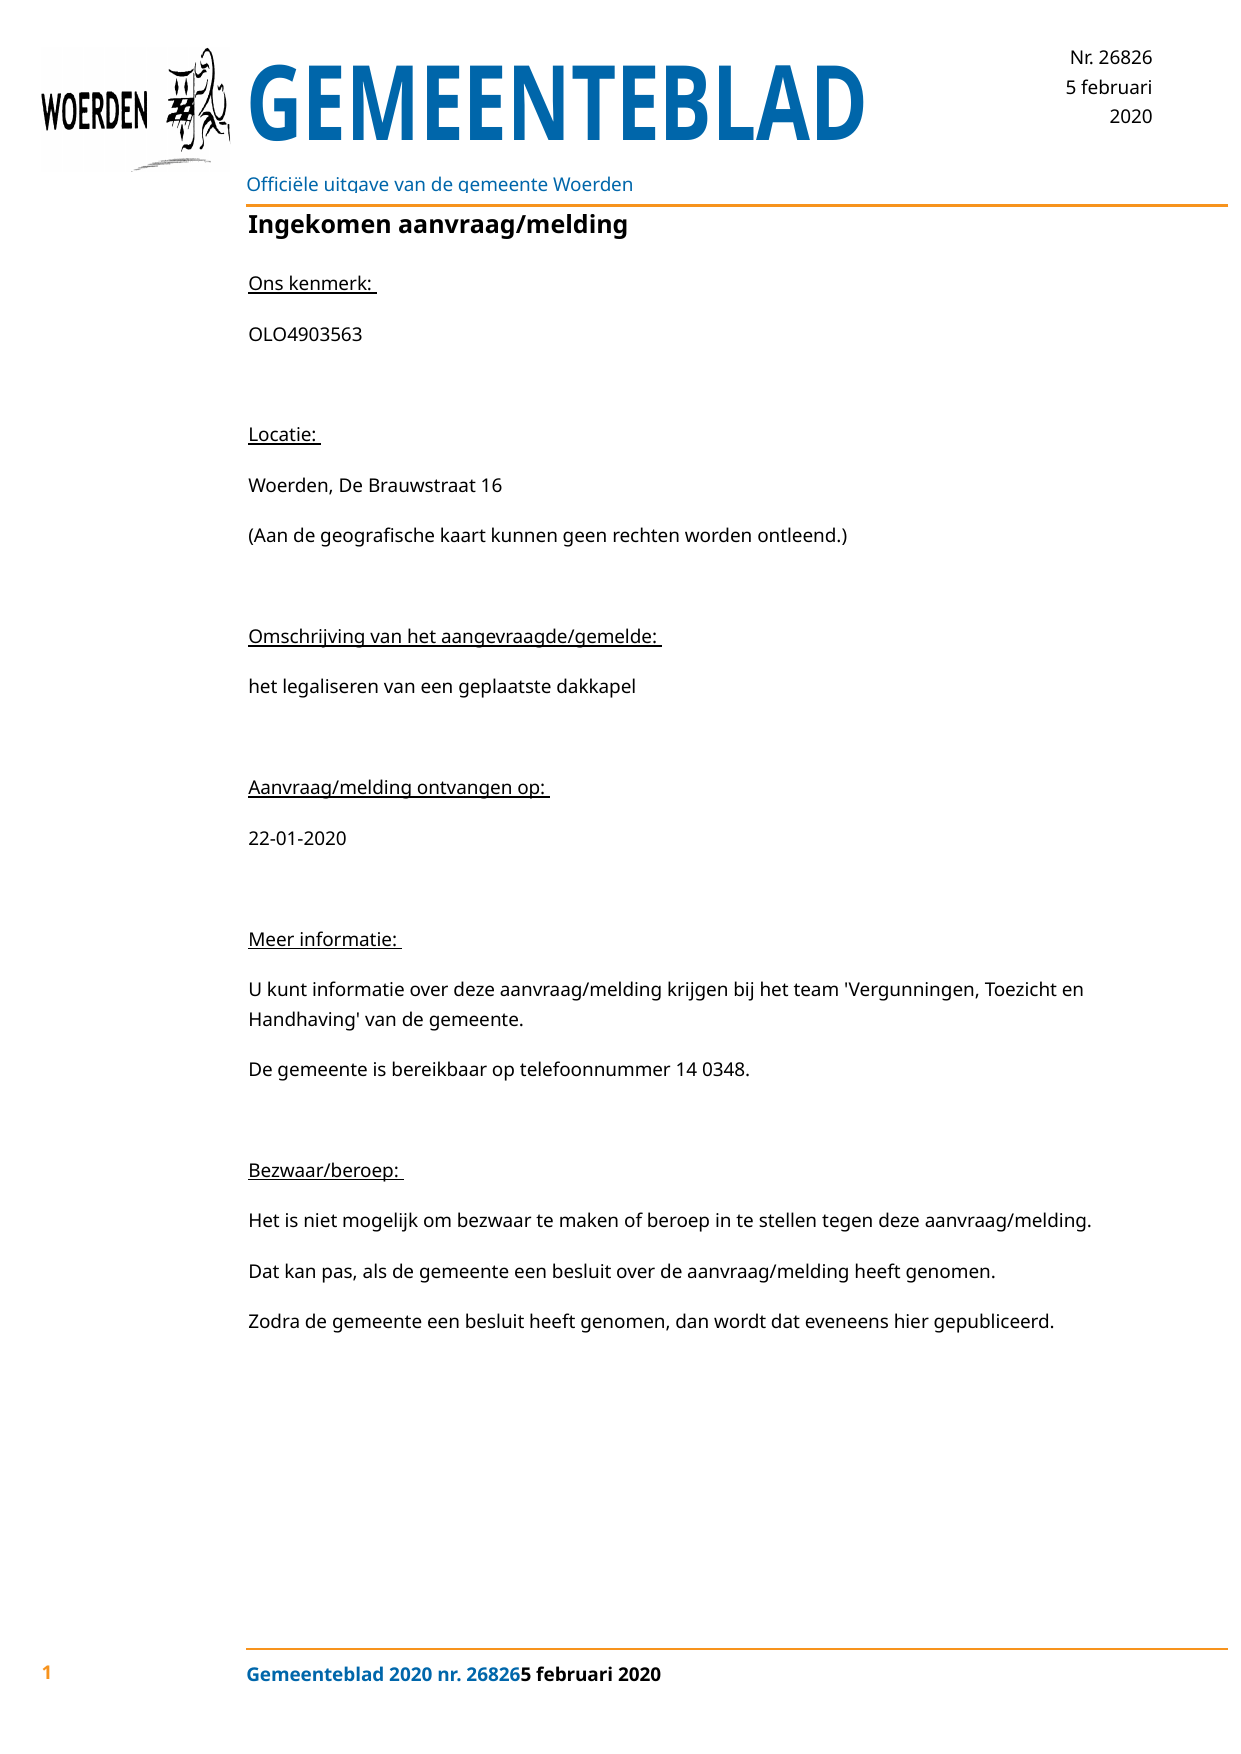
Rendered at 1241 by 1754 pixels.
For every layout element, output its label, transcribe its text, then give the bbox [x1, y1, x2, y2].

text Bezwaar/beroep: [248, 1157, 1152, 1183]
text Ingekomen aanvraag/melding [248, 207, 1152, 241]
text Woerden, De Brauwstraat 16 [248, 472, 1152, 498]
text 22-01-2020 [248, 825, 1152, 851]
text De gemeente is bereikbaar op telefoonnummer 14 0348. [248, 1056, 1152, 1082]
text Locatie: [248, 422, 1152, 447]
text Aanvraag/melding ontvangen op: [248, 774, 1152, 800]
picture [41, 47, 231, 172]
text Meer informatie: [248, 926, 1152, 951]
text U kunt informatie over deze aanvraag/melding krijgen bij het team 'Vergunningen, Toezicht en Handhaving' van de gemeente. [248, 976, 1152, 1031]
text (Aan de geografische kaart kunnen geen rechten worden ontleend.) [248, 522, 1152, 548]
text Zodra de gemeente een besluit heeft genomen, dan wordt dat eveneens hier gepubliceerd. [248, 1308, 1152, 1334]
text Dat kan pas, als de gemeente een besluit over de aanvraag/melding heeft genomen. [248, 1258, 1152, 1283]
text Omschrijving van het aangevraagde/gemelde: [248, 623, 1152, 649]
text Ons kenmerk: [248, 270, 1152, 296]
text Het is niet mogelijk om bezwaar te maken of beroep in te stellen tegen deze aanvraag/melding. [248, 1207, 1152, 1233]
text het legaliseren van een geplaatste dakkapel [248, 674, 1152, 699]
text OLO4903563 [248, 321, 1152, 346]
